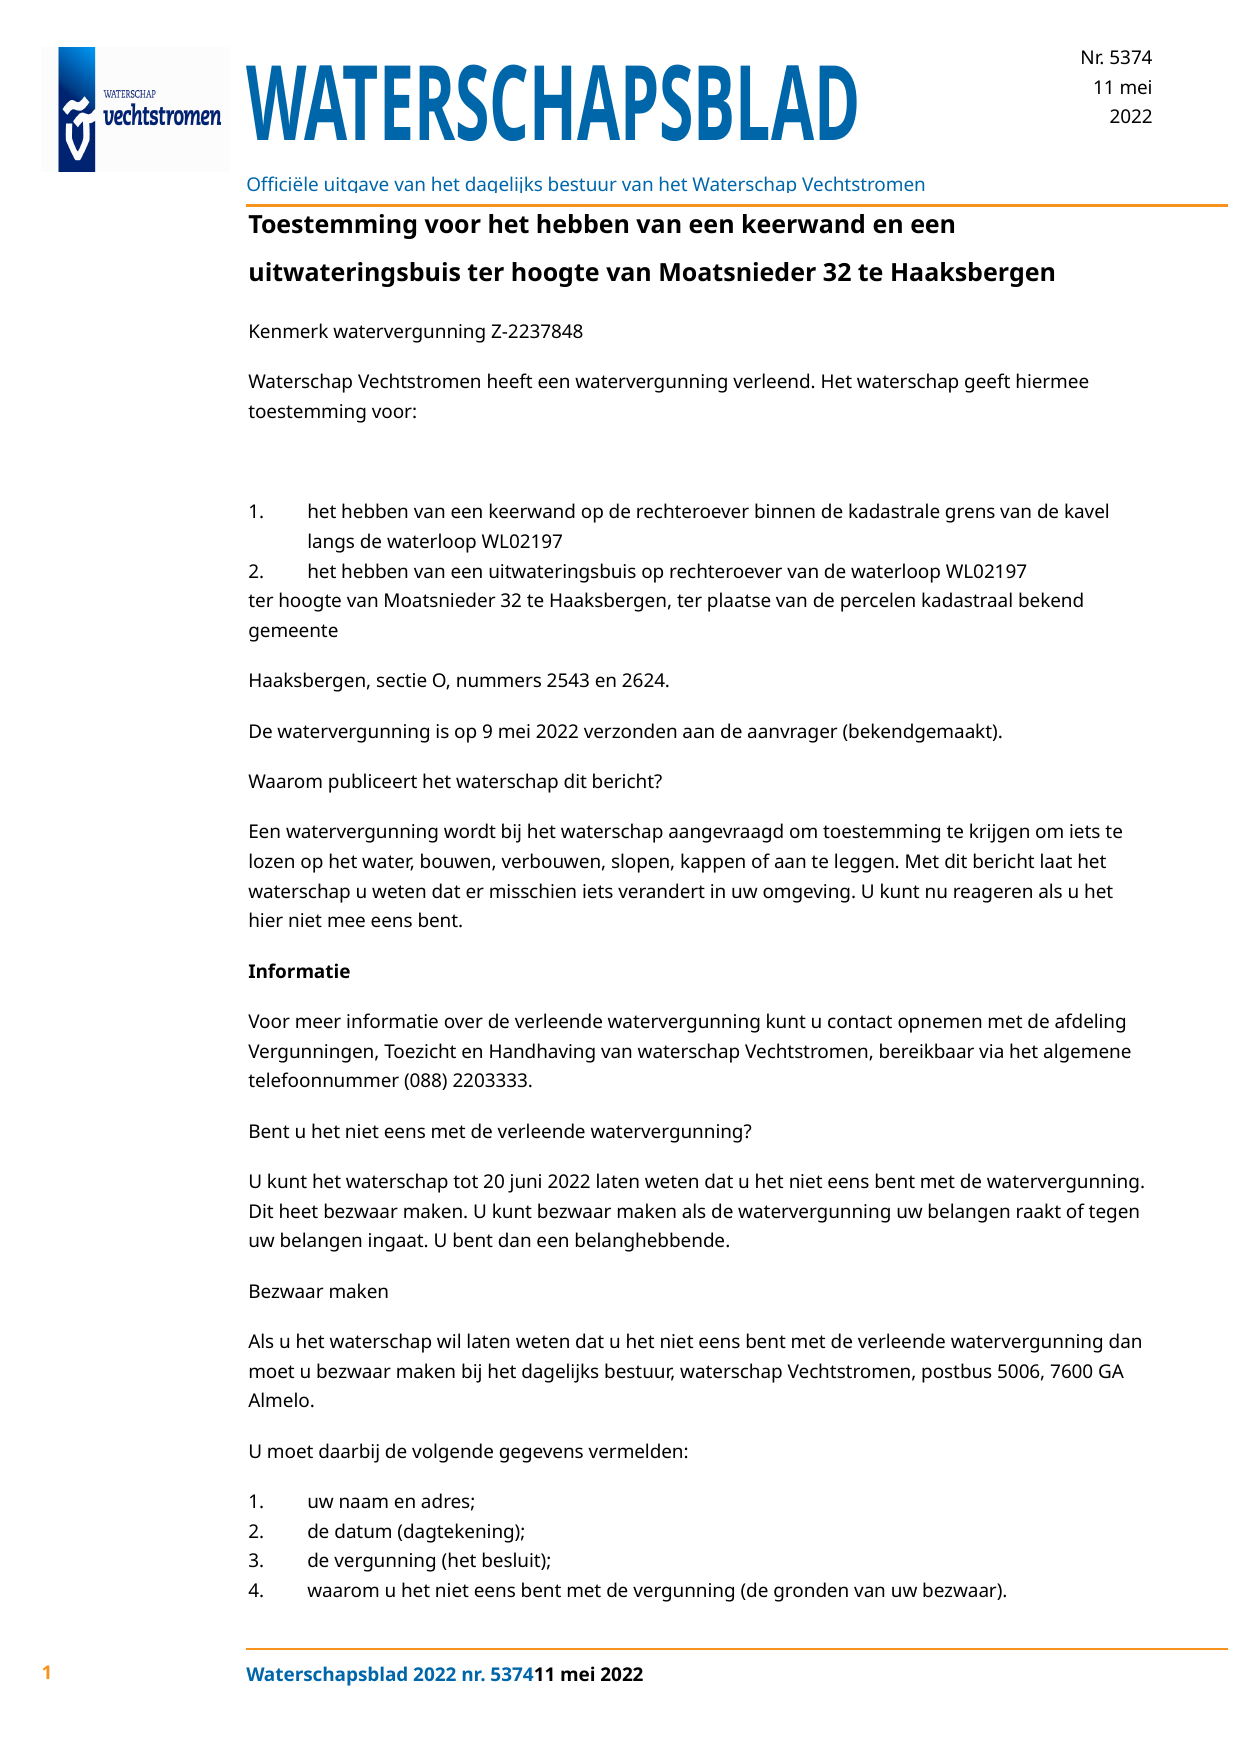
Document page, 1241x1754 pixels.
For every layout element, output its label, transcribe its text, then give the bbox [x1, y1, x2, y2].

text Als u het waterschap wil laten weten dat u het niet eens bent met de verleende watervergunning dan moet u bezwaar maken bij het dagelijks bestuur, waterschap Vechtstromen, postbus 5006, 7600 GA Almelo. [248, 1328, 1152, 1413]
list uw naam en adres; [248, 1488, 1152, 1514]
text Kenmerk watervergunning Z-2237848 [248, 318, 1152, 344]
text De watervergunning is op 9 mei 2022 verzonden aan de aanvrager (bekendgemaakt). [248, 718, 1152, 744]
text U kunt het waterschap tot 20 juni 2022 laten weten dat u het niet eens bent met de watervergunning. Dit heet bezwaar maken. U kunt bezwaar maken als de watervergunning uw belangen raakt of tegen uw belangen ingaat. U bent dan een belanghebbende. [248, 1168, 1152, 1253]
picture [41, 47, 231, 172]
text U moet daarbij de volgende gegevens vermelden: [248, 1438, 1152, 1464]
text Haaksbergen, sectie O, nummers 2543 en 2624. [248, 667, 1152, 693]
list het hebben van een uitwateringsbuis op rechteroever van de waterloop WL02197 [248, 558, 1152, 584]
list waarom u het niet eens bent met de vergunning (de gronden van uw bezwaar). [248, 1577, 1152, 1603]
list de datum (dagtekening); [248, 1518, 1152, 1544]
text ter hoogte van Moatsnieder 32 te Haaksbergen, ter plaatse van de percelen kadastraal bekend gemeente [248, 587, 1152, 643]
text Bent u het niet eens met de verleende watervergunning? [248, 1118, 1152, 1144]
text Informatie [248, 958, 1152, 984]
text Toestemming voor het hebben van een keerwand en een uitwateringsbuis ter hoogte van Moatsnieder 32 te Haaksbergen [248, 207, 1152, 288]
text Waarom publiceert het waterschap dit bericht? [248, 768, 1152, 794]
text Een watervergunning wordt bij het waterschap aangevraagd om toestemming te krijgen om iets te lozen op het water, bouwen, verbouwen, slopen, kappen of aan te leggen. Met dit bericht laat het waterschap u weten dat er misschien iets verandert in uw omgeving. U kunt nu reageren als u het hier niet mee eens bent. [248, 819, 1152, 933]
text Voor meer informatie over de verleende watervergunning kunt u contact opnemen met de afdeling Vergunningen, Toezicht en Handhaving van waterschap Vechtstromen, bereikbaar via het algemene telefoonnummer (088) 2203333. [248, 1008, 1152, 1093]
text Waterschap Vechtstromen heeft een watervergunning verleend. Het waterschap geeft hiermee toestemming voor: [248, 368, 1152, 424]
list het hebben van een keerwand op de rechteroever binnen de kadastrale grens van de kavel langs de waterloop WL02197 [248, 499, 1152, 554]
list de vergunning (het besluit); [248, 1547, 1152, 1573]
text Bezwaar maken [248, 1278, 1152, 1304]
